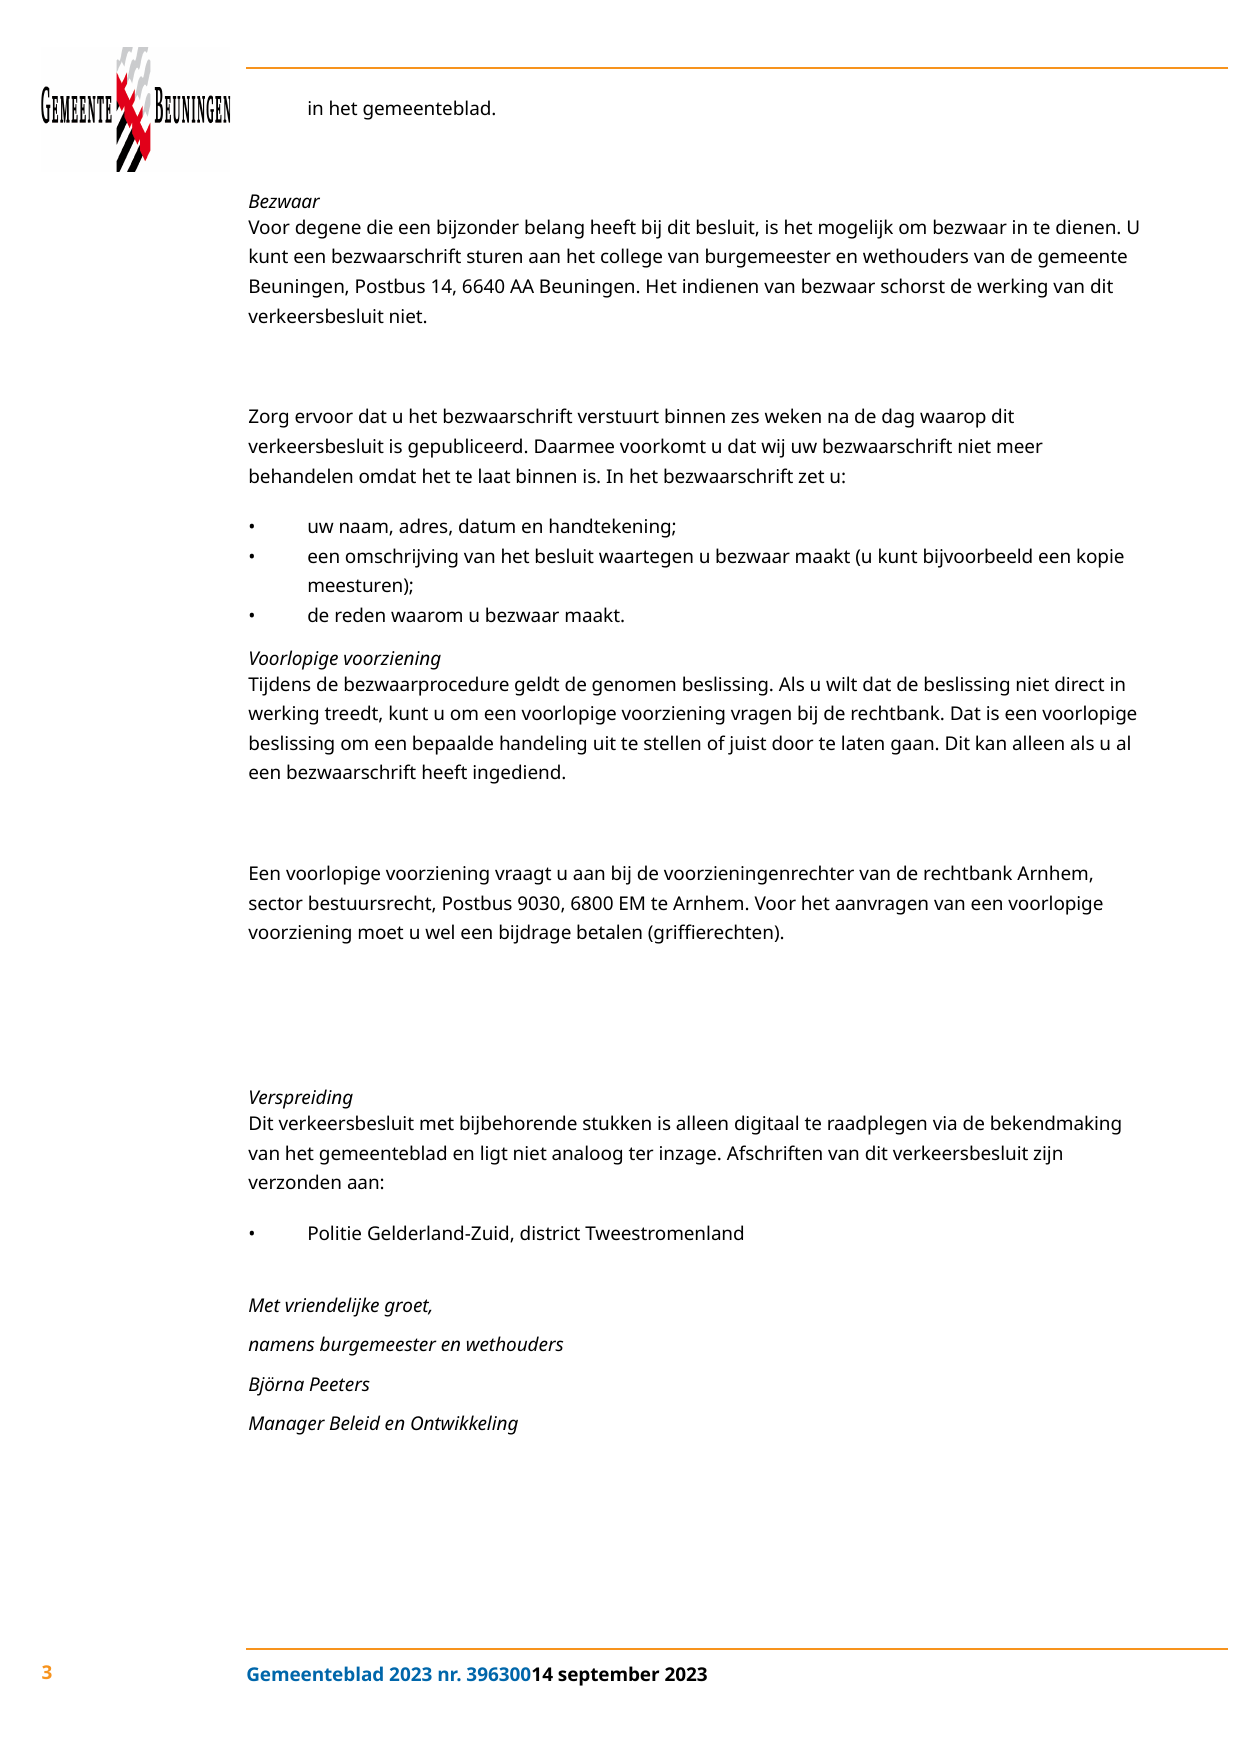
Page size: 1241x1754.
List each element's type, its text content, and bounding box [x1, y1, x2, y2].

list een omschrijving van het besluit waartegen u bezwaar maakt (u kunt bijvoorbeeld een kopie meesturen); [248, 543, 1152, 598]
text Zorg ervoor dat u het bezwaarschrift verstuurt binnen zes weken na de dag waarop dit verkeersbesluit is gepubliceerd. Daarmee voorkomt u dat wij uw bezwaarschrift niet meer behandelen omdat het te laat binnen is. In het bezwaarschrift zet u: [248, 404, 1152, 488]
text Voor degene die een bijzonder belang heeft bij dit besluit, is het mogelijk om bezwaar in te dienen. U kunt een bezwaarschrift sturen aan het college van burgemeester en wethouders van de gemeente Beuningen, Postbus 14, 6640 AA Beuningen. Het indienen van bezwaar schorst de werking van dit verkeersbesluit niet. [248, 214, 1152, 328]
text Bezwaar [248, 188, 1152, 214]
text Verspreiding [248, 1084, 1152, 1110]
text Met vriendelijke groet, [248, 1292, 1152, 1318]
list in het gemeenteblad. [248, 95, 1152, 121]
text Tijdens de bezwaarprocedure geldt de genomen beslissing. Als u wilt dat de beslissing niet direct in werking treedt, kunt u om een voorlopige voorziening vragen bij de rechtbank. Dat is een voorlopige beslissing om een bepaalde handeling uit te stellen of juist door te laten gaan. Dit kan alleen als u al een bezwaarschrift heeft ingediend. [248, 671, 1152, 785]
text Voorlopige voorziening [248, 645, 1152, 671]
text Manager Beleid en Ontwikkeling [248, 1410, 1152, 1436]
text Een voorlopige voorziening vraagt u aan bij de voorzieningenrechter van de rechtbank Arnhem, sector bestuursrecht, Postbus 9030, 6800 EM te Arnhem. Voor het aanvragen van een voorlopige voorziening moet u wel een bijdrage betalen (griffierechten). [248, 860, 1152, 945]
list uw naam, adres, datum en handtekening; [248, 513, 1152, 539]
text Björna Peeters [248, 1371, 1152, 1397]
list de reden waarom u bezwaar maakt. [248, 602, 1152, 628]
text Dit verkeersbesluit met bijbehorende stukken is alleen digitaal te raadplegen via de bekendmaking van het gemeenteblad en ligt niet analoog ter inzage. Afschriften van dit verkeersbesluit zijn verzonden aan: [248, 1110, 1152, 1195]
list Politie Gelderland-Zuid, district Tweestromenland [248, 1220, 1152, 1245]
text namens burgemeester en wethouders [248, 1332, 1152, 1357]
picture [41, 47, 231, 172]
